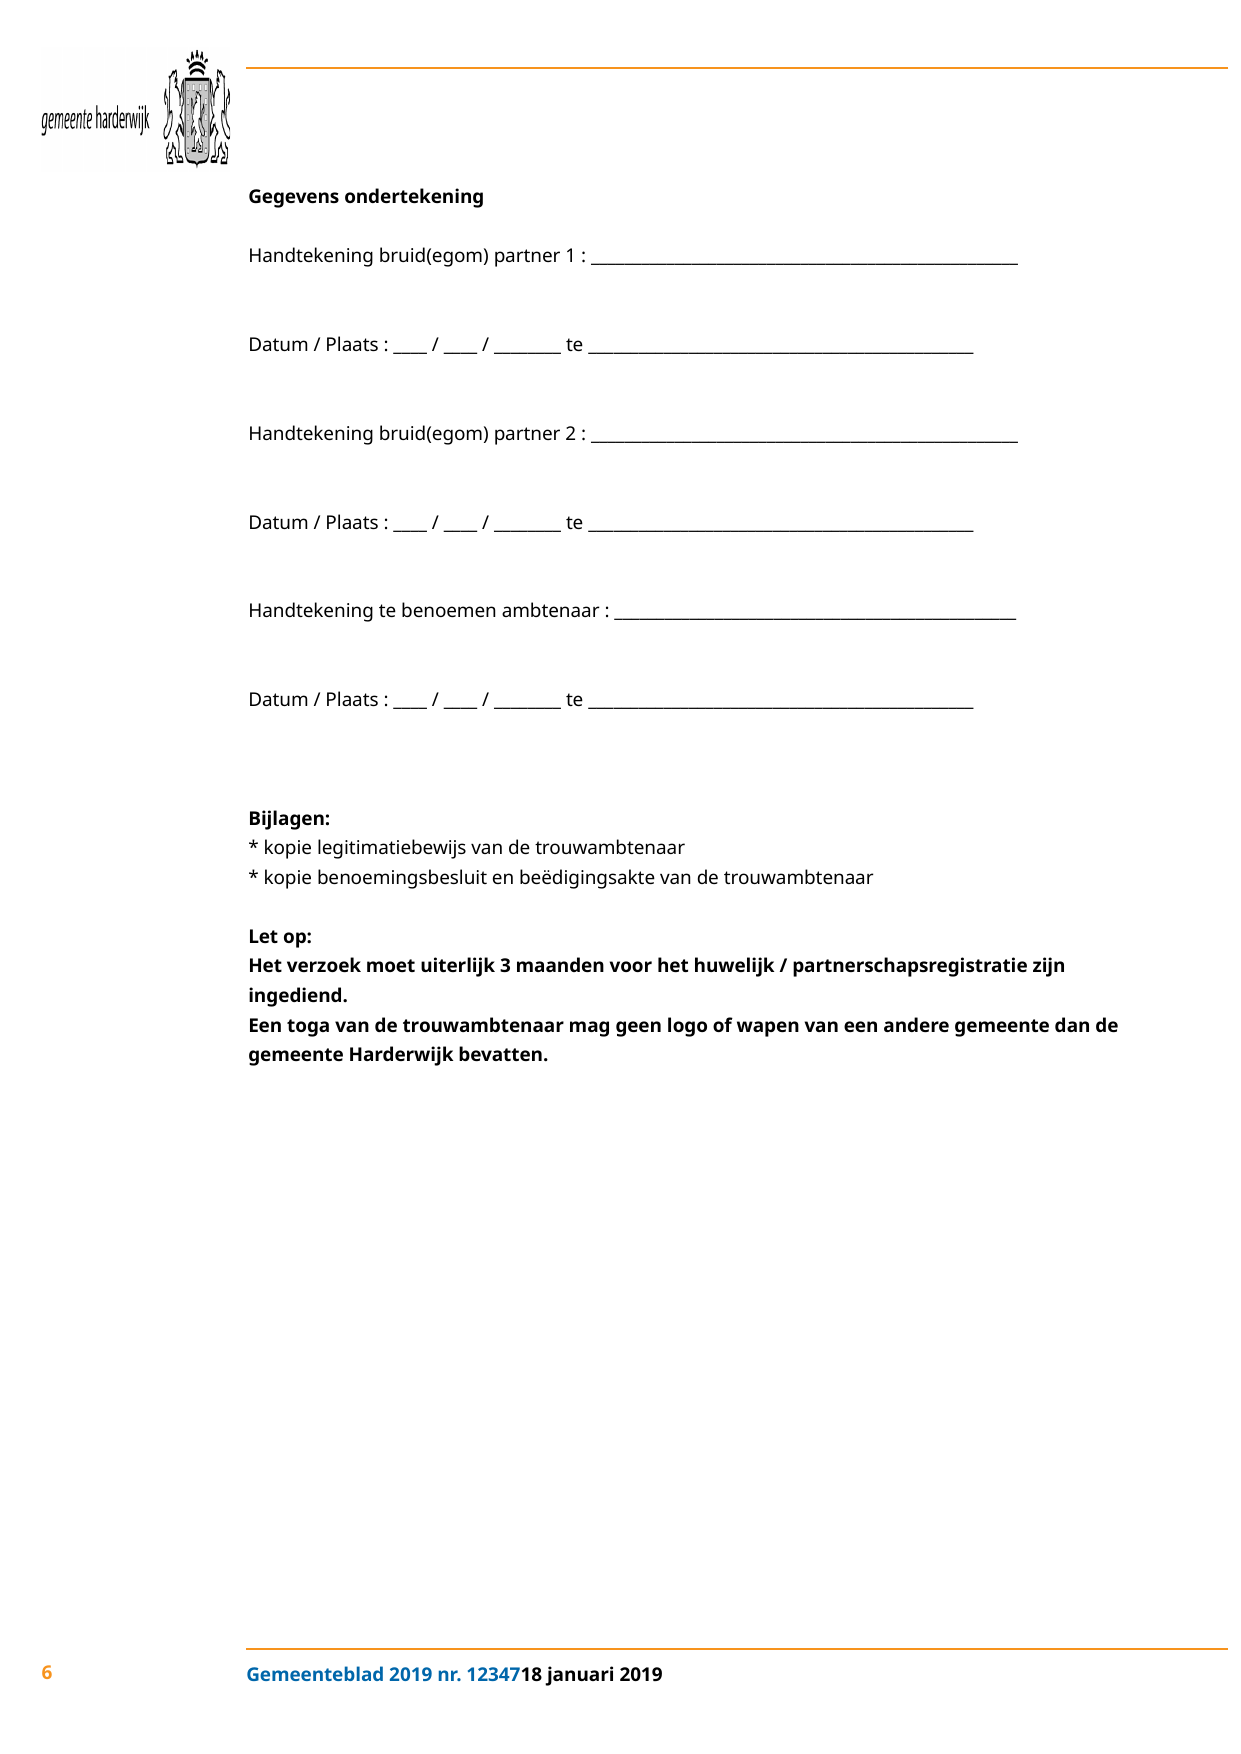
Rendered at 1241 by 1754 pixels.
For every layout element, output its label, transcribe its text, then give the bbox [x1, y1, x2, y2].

text Datum / Plaats : ____ / ____ / ________ te ______________________________________________ [248, 686, 1152, 712]
text Een toga van de trouwambtenaar mag geen logo of wapen van een andere gemeente dan de gemeente Harderwijk bevatten. [248, 1012, 1152, 1067]
picture [41, 47, 231, 172]
text Let op: [248, 923, 1152, 949]
text * kopie benoemingsbesluit en beëdigingsakte van de trouwambtenaar [248, 864, 1152, 890]
text Het verzoek moet uiterlijk 3 maanden voor het huwelijk / partnerschapsregistratie zijn ingediend. [248, 953, 1152, 1008]
text Datum / Plaats : ____ / ____ / ________ te ______________________________________________ [248, 331, 1152, 357]
text Gegevens ondertekening [248, 183, 1152, 209]
text Bijlagen: [248, 805, 1152, 831]
text Handtekening bruid(egom) partner 2 : ___________________________________________________ [248, 420, 1152, 446]
text Datum / Plaats : ____ / ____ / ________ te ______________________________________________ [248, 509, 1152, 535]
text Handtekening bruid(egom) partner 1 : ___________________________________________________ [248, 243, 1152, 268]
text * kopie legitimatiebewijs van de trouwambtenaar [248, 834, 1152, 860]
text Handtekening te benoemen ambtenaar : ________________________________________________ [248, 598, 1152, 623]
